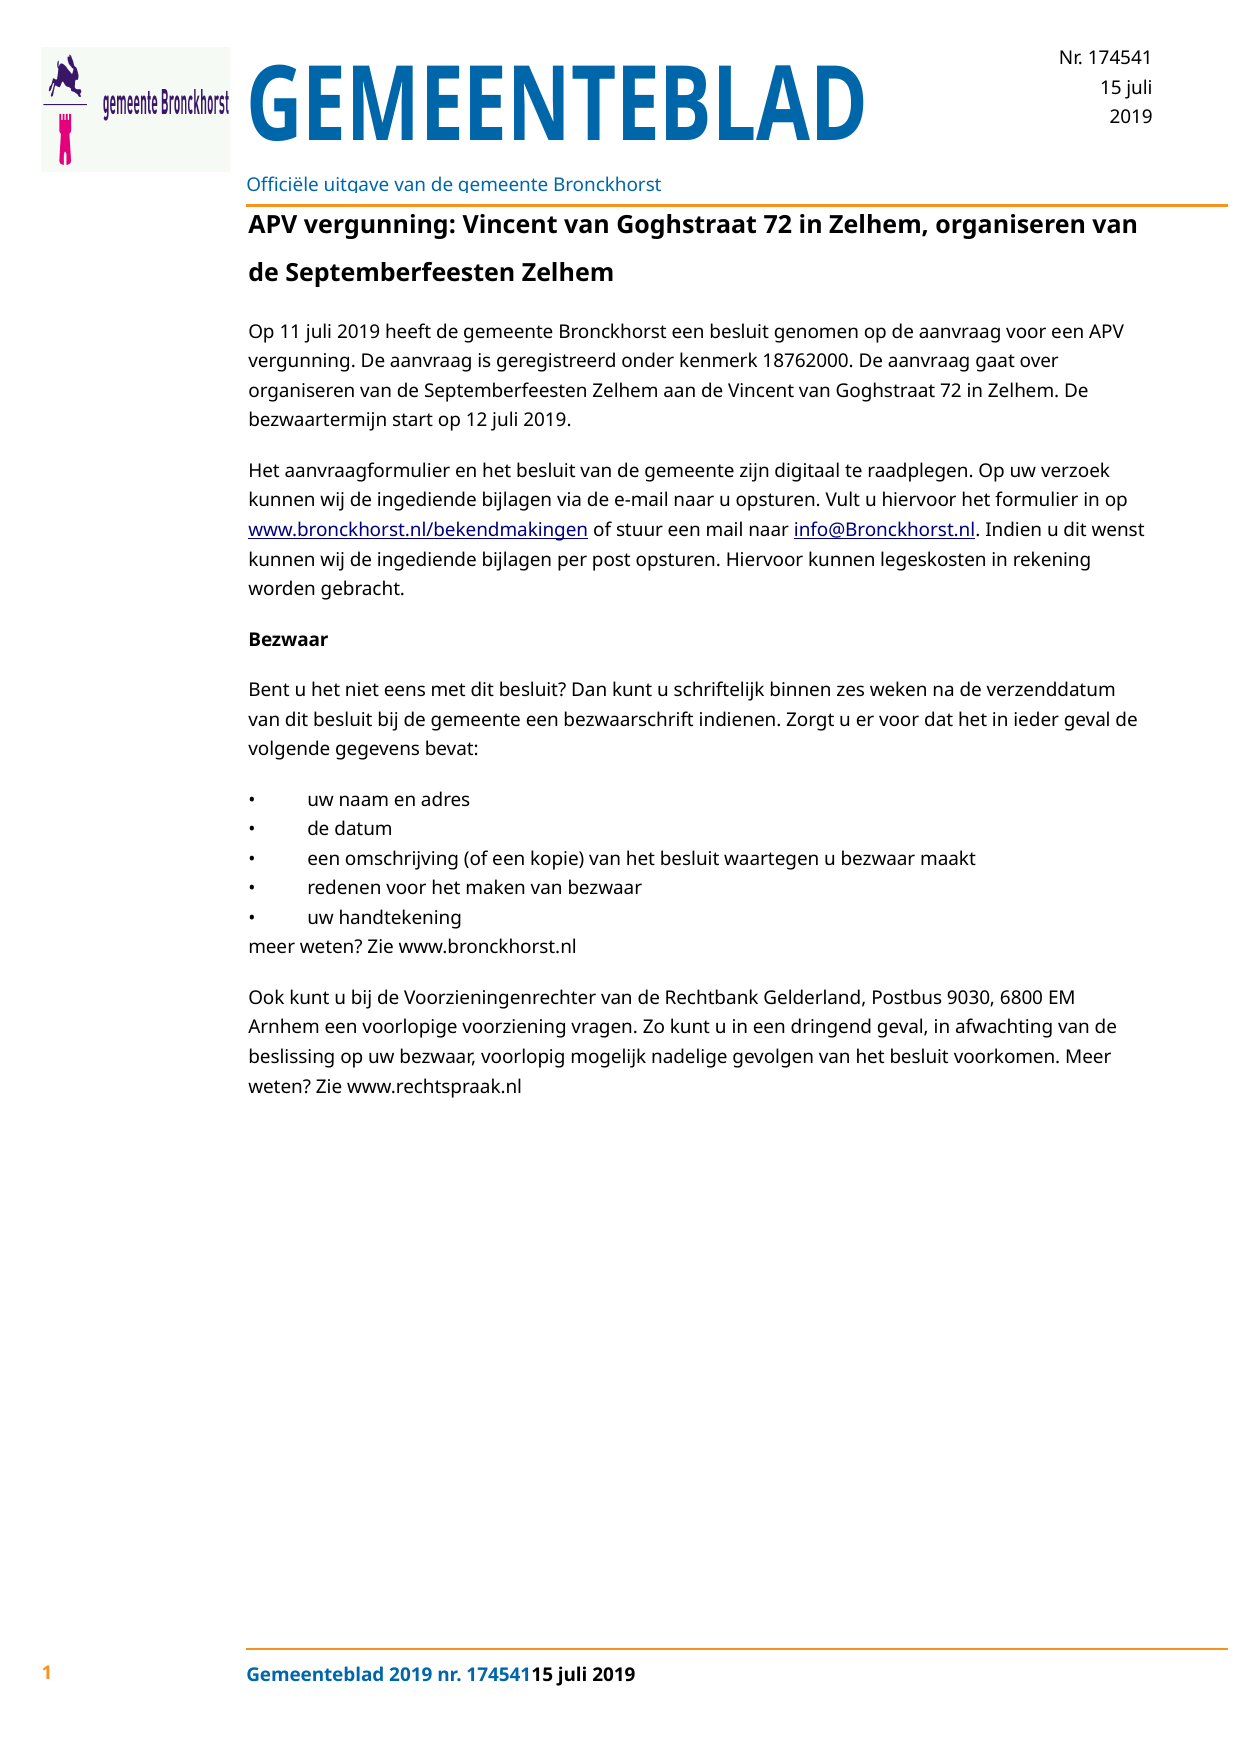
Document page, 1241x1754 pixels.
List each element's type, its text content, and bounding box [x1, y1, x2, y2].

text APV vergunning: Vincent van Goghstraat 72 in Zelhem, organiseren van de Septemberfeesten Zelhem [248, 207, 1152, 288]
text Bezwaar [248, 626, 1152, 652]
list uw handtekening [248, 904, 1152, 930]
list uw naam en adres [248, 786, 1152, 812]
text Het aanvraagformulier en het besluit van de gemeente zijn digitaal te raadplegen. Op uw verzoek kunnen wij de ingediende bijlagen via de e-mail naar u opsturen. Vult u hiervoor het formulier in op www.bronckhorst.nl/bekendmakingen of stuur een mail naar info@Bronckhorst.nl. Indien u dit wenst kunnen wij de ingediende bijlagen per post opsturen. Hiervoor kunnen legeskosten in rekening worden gebracht. [248, 457, 1152, 601]
picture [41, 47, 231, 172]
text meer weten? Zie www.bronckhorst.nl [248, 934, 1152, 959]
list een omschrijving (of een kopie) van het besluit waartegen u bezwaar maakt [248, 845, 1152, 871]
text Bent u het niet eens met dit besluit? Dan kunt u schriftelijk binnen zes weken na de verzenddatum van dit besluit bij de gemeente een bezwaarschrift indienen. Zorgt u er voor dat het in ieder geval de volgende gegevens bevat: [248, 676, 1152, 761]
text Ook kunt u bij de Voorzieningenrechter van de Rechtbank Gelderland, Postbus 9030, 6800 EM Arnhem een voorlopige voorziening vragen. Zo kunt u in een dringend geval, in afwachting van de beslissing op uw bezwaar, voorlopig mogelijk nadelige gevolgen van het besluit voorkomen. Meer weten? Zie www.rechtspraak.nl [248, 984, 1152, 1099]
list de datum [248, 815, 1152, 841]
text Op 11 juli 2019 heeft de gemeente Bronckhorst een besluit genomen op de aanvraag voor een APV vergunning. De aanvraag is geregistreerd onder kenmerk 18762000. De aanvraag gaat over organiseren van de Septemberfeesten Zelhem aan de Vincent van Goghstraat 72 in Zelhem. De bezwaartermijn start op 12 juli 2019. [248, 318, 1152, 432]
list redenen voor het maken van bezwaar [248, 874, 1152, 900]
